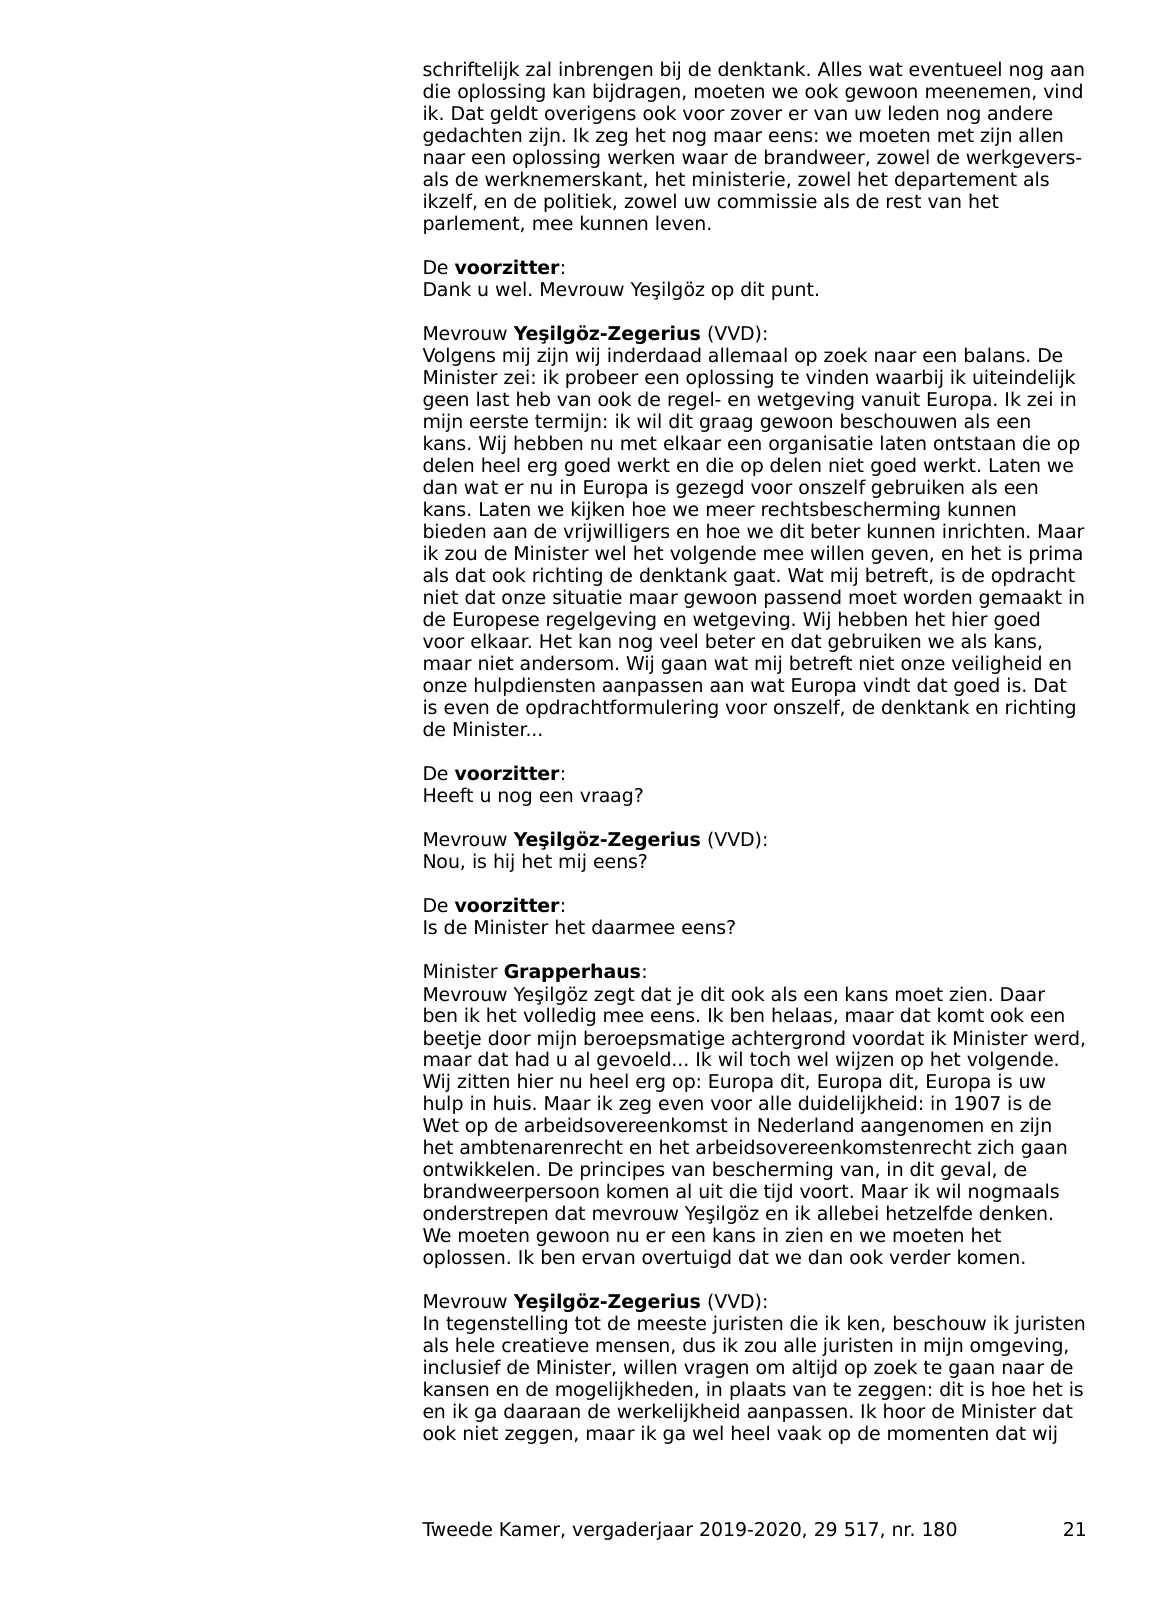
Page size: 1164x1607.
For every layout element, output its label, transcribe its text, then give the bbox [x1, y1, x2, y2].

text Mevrouw Yeşilgöz zegt dat je dit ook als een kans moet zien. Daar ben ik het volledig mee eens. Ik ben helaas, maar dat komt ook een beetje door mijn beroepsmatige achtergrond voordat ik Minister werd, maar dat had u al gevoeld... Ik wil toch wel wijzen op het volgende. Wij zitten hier nu heel erg op: Europa dit, Europa dit, Europa is uw hulp in huis. Maar ik zeg even voor alle duidelijkheid: in 1907 is de Wet op de arbeidsovereenkomst in Nederland aangenomen en zijn het ambtenarenrecht en het arbeidsovereenkomstenrecht zich gaan ontwikkelen. De principes van bescherming van, in dit geval, de brandweerpersoon komen al uit die tijd voort. Maar ik wil nogmaals onderstrepen dat mevrouw Yeşilgöz en ik allebei hetzelfde denken. We moeten gewoon nu er een kans in zien en we moeten het oplossen. Ik ben ervan overtuigd dat we dan ook verder komen. [422, 983, 1087, 1269]
text Heeft u nog een vraag? [422, 785, 1087, 807]
text Nou, is hij het mij eens? [422, 851, 1087, 873]
text De voorzitter: [422, 763, 1087, 785]
text Mevrouw Yeşilgöz-Zegerius (VVD): [422, 829, 1087, 851]
text De voorzitter: [422, 257, 1087, 279]
text In tegenstelling tot de meeste juristen die ik ken, beschouw ik juristen als hele creatieve mensen, dus ik zou alle juristen in mijn omgeving, inclusief de Minister, willen vragen om altijd op zoek te gaan naar de kansen en de mogelijkheden, in plaats van te zeggen: dit is hoe het is en ik ga daaraan de werkelijkheid aanpassen. Ik hoor de Minister dat ook niet zeggen, maar ik ga wel heel vaak op de momenten dat wij [422, 1313, 1087, 1445]
text Minister Grapperhaus: [422, 961, 1087, 983]
text schriftelijk zal inbrengen bij de denktank. Alles wat eventueel nog aan die oplossing kan bijdragen, moeten we ook gewoon meenemen, vind ik. Dat geldt overigens ook voor zover er van uw leden nog andere gedachten zijn. Ik zeg het nog maar eens: we moeten met zijn allen naar een oplossing werken waar de brandweer, zowel de werkgevers- als de werknemerskant, het ministerie, zowel het departement als ikzelf, en de politiek, zowel uw commissie als de rest van het parlement, mee kunnen leven. [422, 59, 1087, 235]
text De voorzitter: [422, 895, 1087, 917]
text Dank u wel. Mevrouw Yeşilgöz op dit punt. [422, 279, 1087, 301]
text Mevrouw Yeşilgöz-Zegerius (VVD): [422, 323, 1087, 345]
text Mevrouw Yeşilgöz-Zegerius (VVD): [422, 1291, 1087, 1313]
text Is de Minister het daarmee eens? [422, 917, 1087, 939]
text Volgens mij zijn wij inderdaad allemaal op zoek naar een balans. De Minister zei: ik probeer een oplossing te vinden waarbij ik uiteindelijk geen last heb van ook de regel- en wetgeving vanuit Europa. Ik zei in mijn eerste termijn: ik wil dit graag gewoon beschouwen als een kans. Wij hebben nu met elkaar een organisatie laten ontstaan die op delen heel erg goed werkt en die op delen niet goed werkt. Laten we dan wat er nu in Europa is gezegd voor onszelf gebruiken als een kans. Laten we kijken hoe we meer rechtsbescherming kunnen bieden aan de vrijwilligers en hoe we dit beter kunnen inrichten. Maar ik zou de Minister wel het volgende mee willen geven, en het is prima als dat ook richting de denktank gaat. Wat mij betreft, is de opdracht niet dat onze situatie maar gewoon passend moet worden gemaakt in de Europese regelgeving en wetgeving. Wij hebben het hier goed voor elkaar. Het kan nog veel beter en dat gebruiken we als kans, maar niet andersom. Wij gaan wat mij betreft niet onze veiligheid en onze hulpdiensten aanpassen aan wat Europa vindt dat goed is. Dat is even de opdrachtformulering voor onszelf, de denktank en richting de Minister... [422, 345, 1087, 741]
